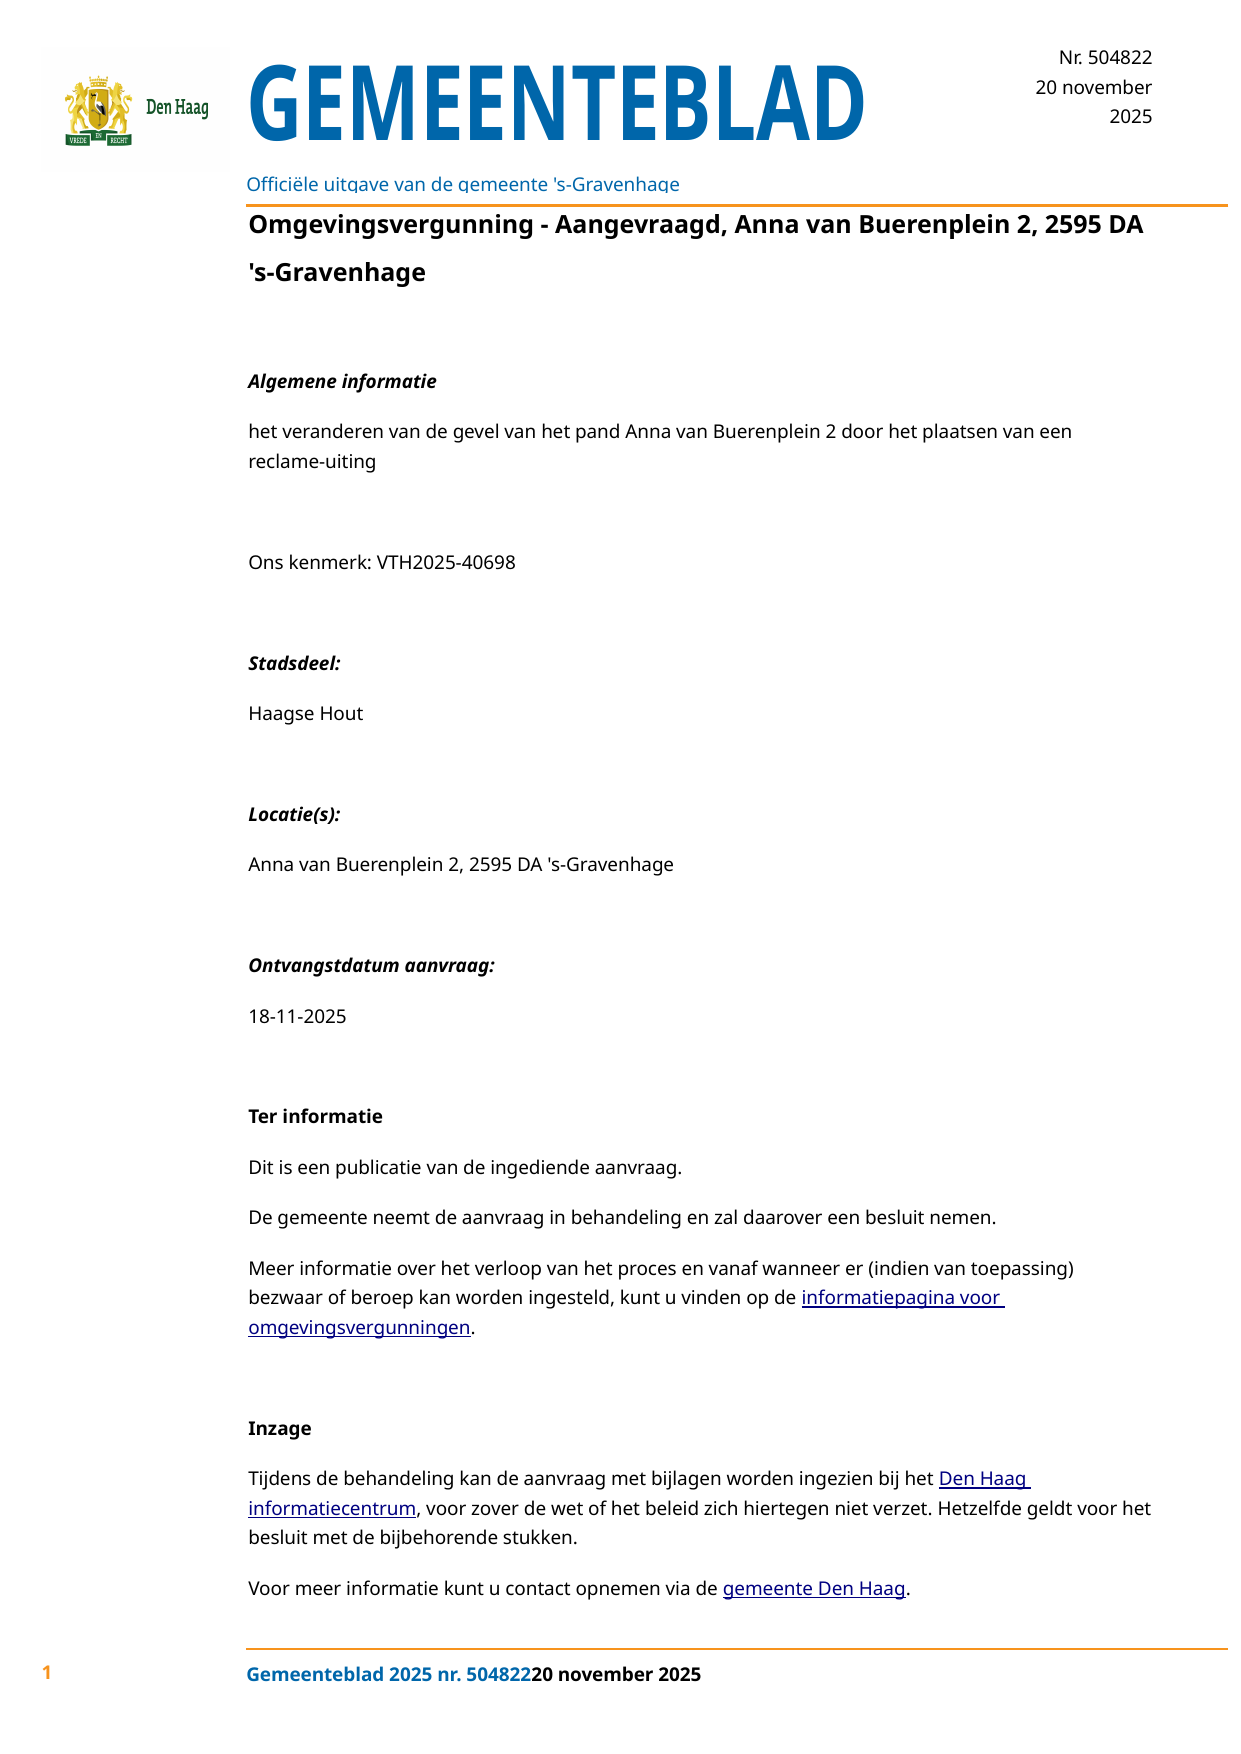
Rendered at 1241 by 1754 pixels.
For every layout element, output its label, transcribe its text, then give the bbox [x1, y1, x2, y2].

text Ter informatie [248, 1104, 1152, 1129]
text 18-11-2025 [248, 1003, 1152, 1029]
picture [41, 47, 231, 172]
text Inzage [248, 1415, 1152, 1441]
text De gemeente neemt de aanvraag in behandeling en zal daarover een besluit nemen. [248, 1204, 1152, 1230]
text Omgevingsvergunning - Aangevraagd, Anna van Buerenplein 2, 2595 DA 's-Gravenhage [248, 207, 1152, 288]
text Dit is een publicatie van de ingediende aanvraag. [248, 1154, 1152, 1180]
text Meer informatie over het verloop van het proces en vanaf wanneer er (indien van toepassing) bezwaar of beroep kan worden ingesteld, kunt u vinden op de informatiepagina voor omgevingsvergunningen. [248, 1255, 1152, 1340]
text Anna van Buerenplein 2, 2595 DA 's-Gravenhage [248, 852, 1152, 877]
text Stadsdeel: [248, 650, 1152, 676]
text Locatie(s): [248, 801, 1152, 827]
text Ontvangstdatum aanvraag: [248, 952, 1152, 978]
text het veranderen van de gevel van het pand Anna van Buerenplein 2 door het plaatsen van een reclame-uiting [248, 419, 1152, 474]
text Algemene informatie [248, 368, 1152, 394]
text Tijdens de behandeling kan de aanvraag met bijlagen worden ingezien bij het Den Haag informatiecentrum, voor zover de wet of het beleid zich hiertegen niet verzet. Hetzelfde geldt voor het besluit met de bijbehorende stukken. [248, 1465, 1152, 1550]
text Voor meer informatie kunt u contact opnemen via de gemeente Den Haag. [248, 1575, 1152, 1601]
text Ons kenmerk: VTH2025-40698 [248, 549, 1152, 575]
text Haagse Hout [248, 700, 1152, 726]
